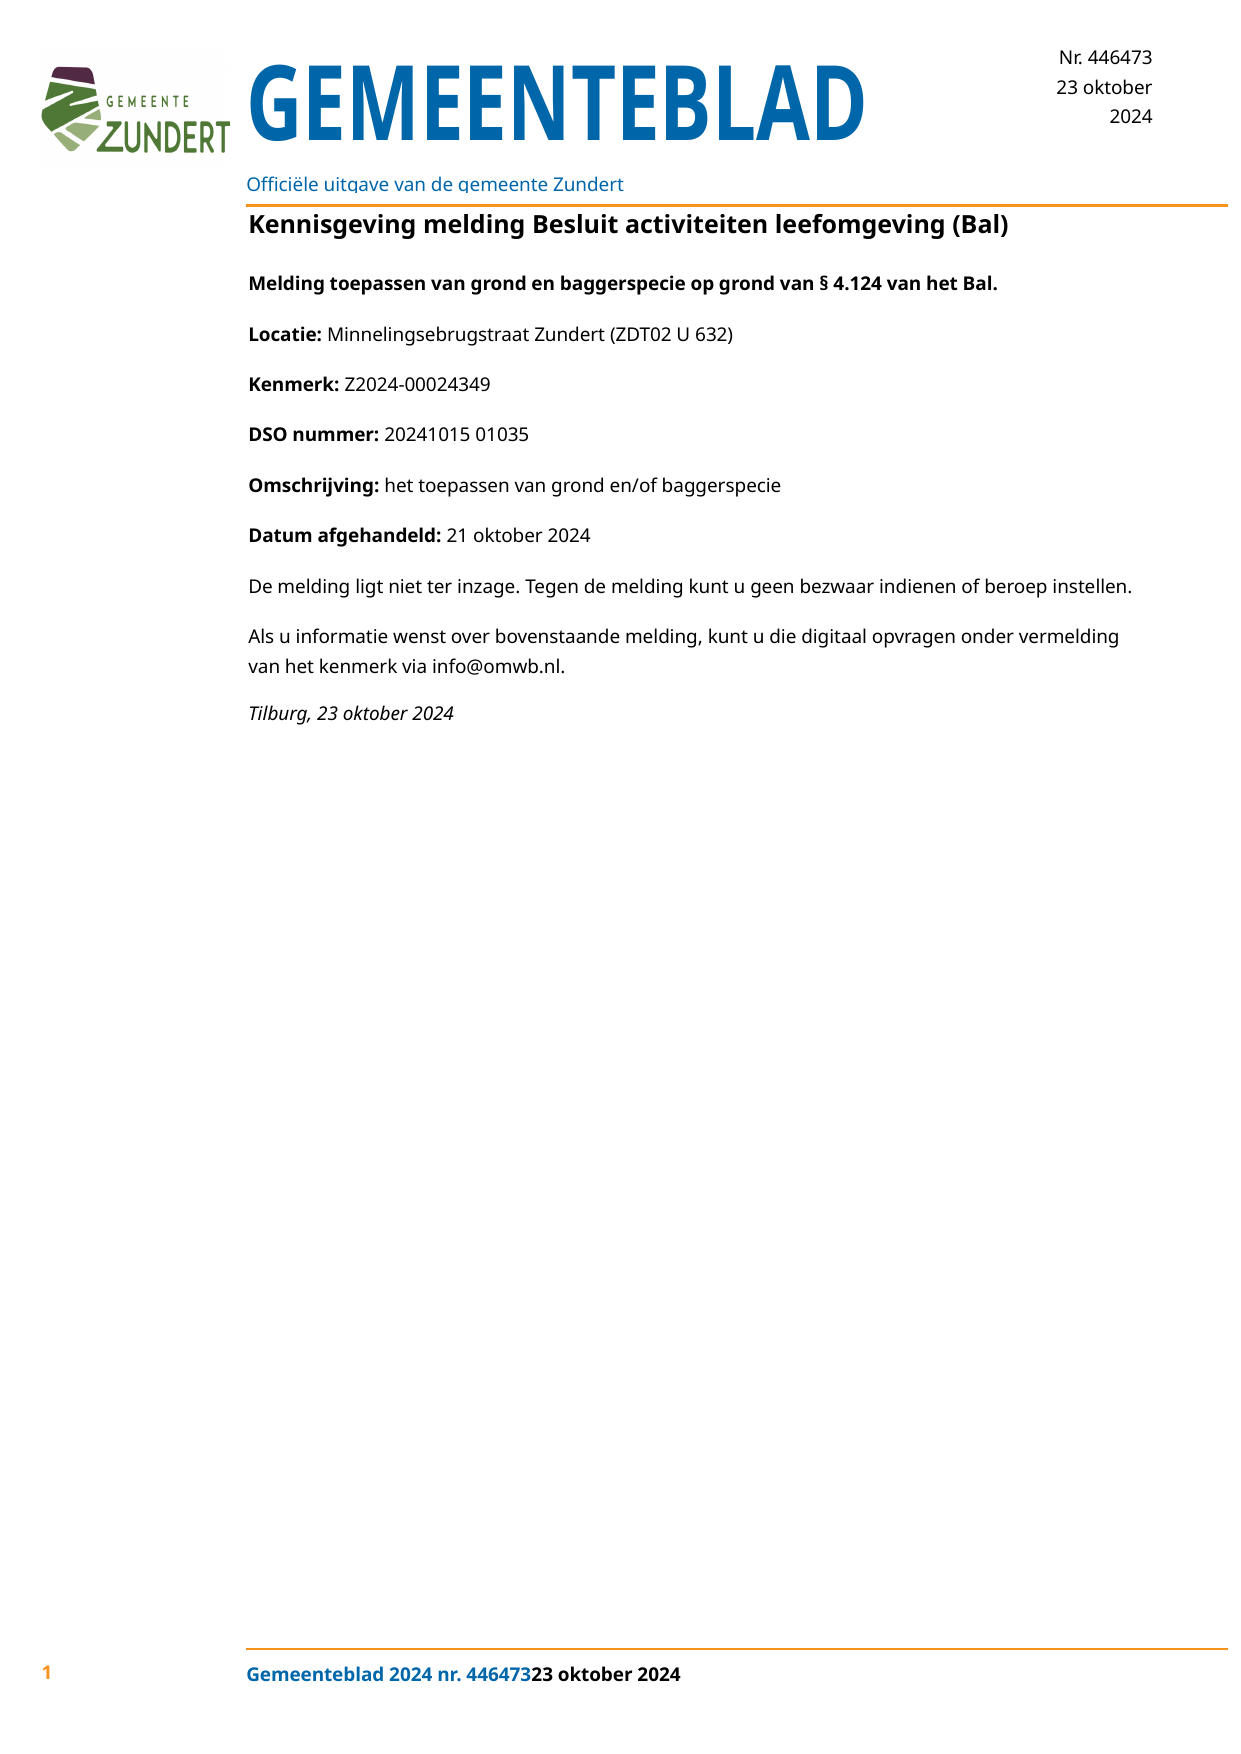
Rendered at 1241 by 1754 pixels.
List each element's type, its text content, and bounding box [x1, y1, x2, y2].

text Kennisgeving melding Besluit activiteiten leefomgeving (Bal) [248, 207, 1152, 241]
text Melding toepassen van grond en baggerspecie op grond van § 4.124 van het Bal. [248, 270, 1152, 296]
text Locatie: Minnelingsebrugstraat Zundert (ZDT02 U 632) [248, 321, 1152, 346]
picture [41, 47, 231, 172]
text Kenmerk: Z2024-00024349 [248, 371, 1152, 397]
text Als u informatie wenst over bovenstaande melding, kunt u die digitaal opvragen onder vermelding van het kenmerk via info@omwb.nl. [248, 623, 1152, 678]
text DSO nummer: 20241015 01035 [248, 422, 1152, 447]
text Tilburg, 23 oktober 2024 [248, 701, 1152, 726]
text Datum afgehandeld: 21 oktober 2024 [248, 522, 1152, 548]
text Omschrijving: het toepassen van grond en/of baggerspecie [248, 472, 1152, 498]
text De melding ligt niet ter inzage. Tegen de melding kunt u geen bezwaar indienen of beroep instellen. [248, 573, 1152, 598]
